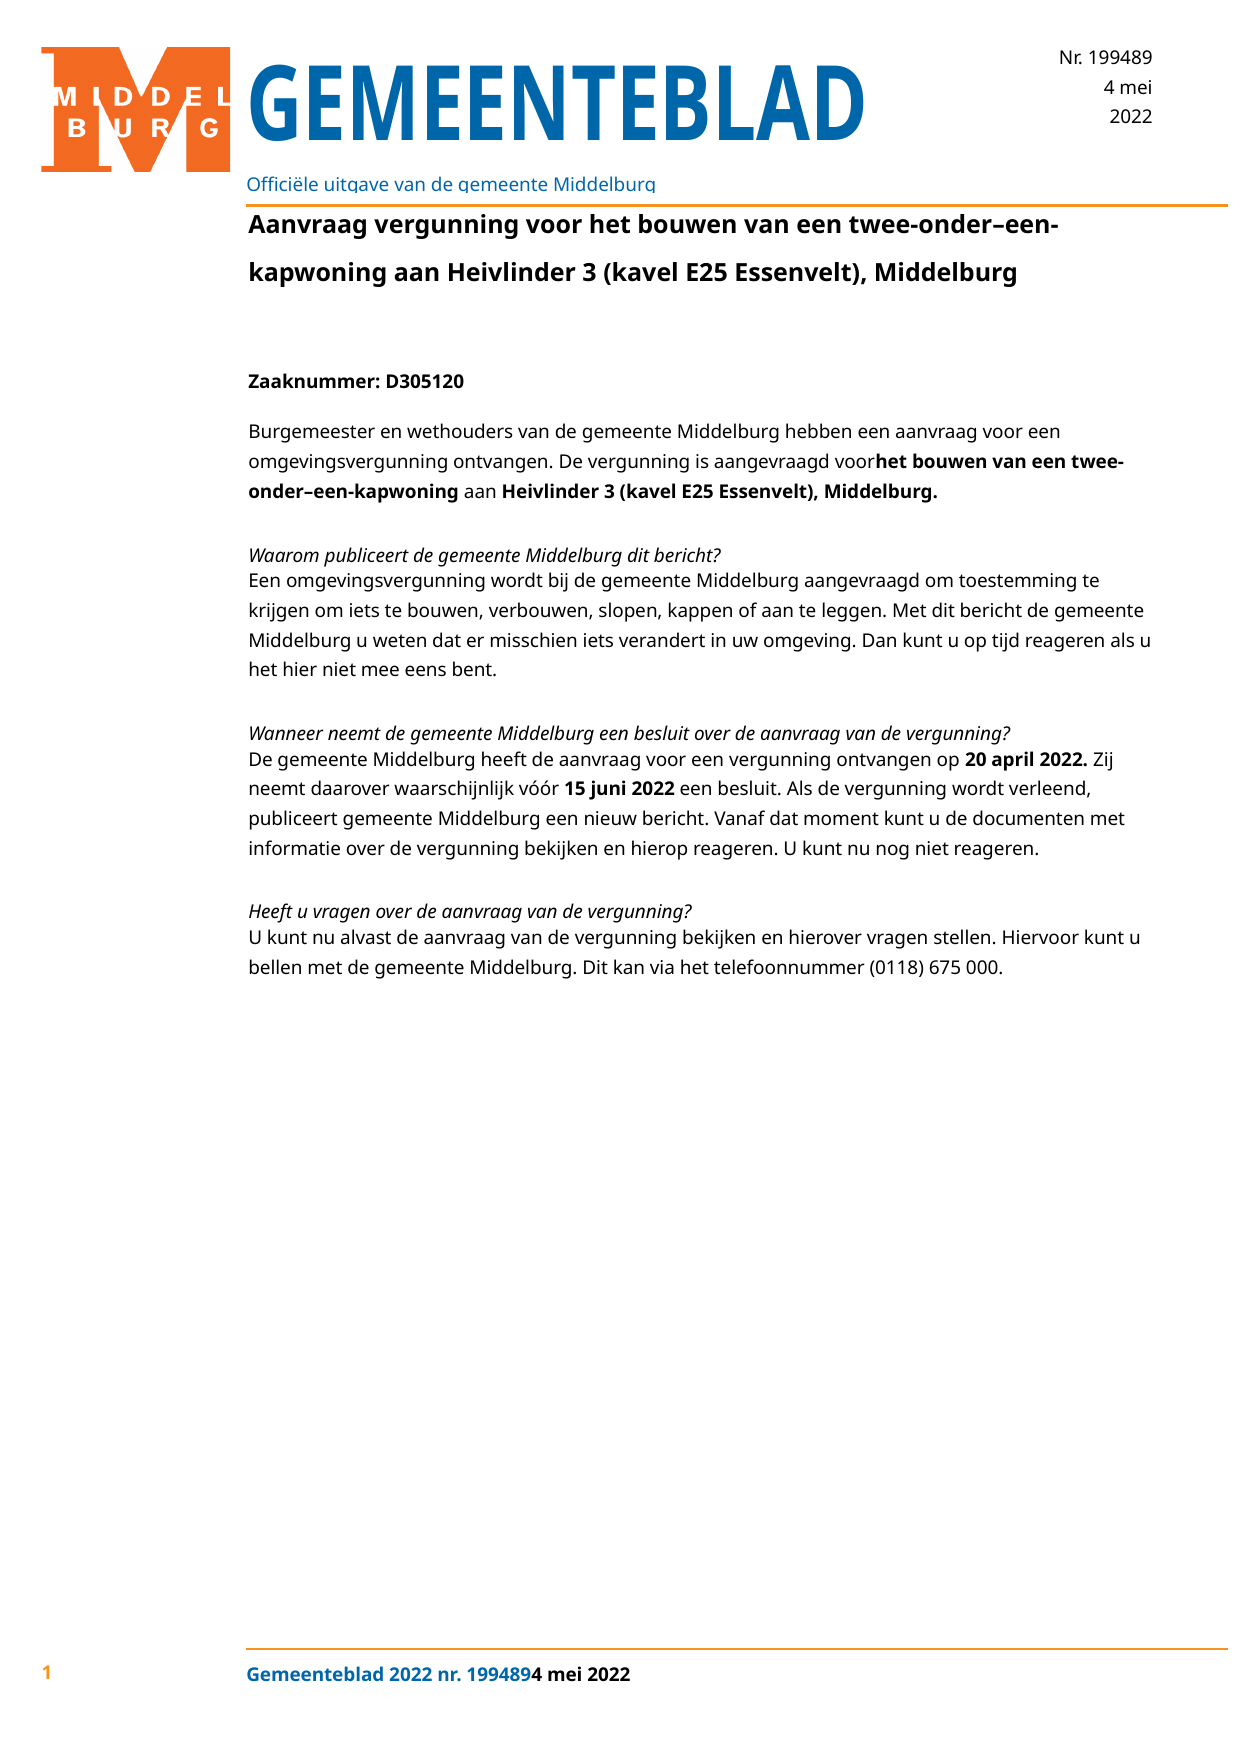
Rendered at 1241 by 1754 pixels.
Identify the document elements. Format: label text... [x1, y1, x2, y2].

text Een omgevingsvergunning wordt bij de gemeente Middelburg aangevraagd om toestemming te krijgen om iets te bouwen, verbouwen, slopen, kappen of aan te leggen. Met dit bericht de gemeente Middelburg u weten dat er misschien iets verandert in uw omgeving. Dan kunt u op tijd reageren als u het hier niet mee eens bent. [248, 568, 1152, 682]
text De gemeente Middelburg heeft de aanvraag voor een vergunning ontvangen op 20 april 2022. Zij neemt daarover waarschijnlijk vóór 15 juni 2022 een besluit. Als de vergunning wordt verleend, publiceert gemeente Middelburg een nieuw bericht. Vanaf dat moment kunt u de documenten met informatie over de vergunning bekijken en hierop reageren. U kunt nu nog niet reageren. [248, 746, 1152, 861]
text U kunt nu alvast de aanvraag van de vergunning bekijken en hierover vragen stellen. Hiervoor kunt u bellen met de gemeente Middelburg. Dit kan via het telefoonnummer (0118) 675 000. [248, 924, 1152, 980]
text Burgemeester en wethouders van de gemeente Middelburg hebben een aanvraag voor een omgevingsvergunning ontvangen. De vergunning is aangevraagd voorhet bouwen van een twee-onder–een-kapwoning aan Heivlinder 3 (kavel E25 Essenvelt), Middelburg. [248, 419, 1152, 504]
text Wanneer neemt de gemeente Middelburg een besluit over de aanvraag van de vergunning? [248, 720, 1152, 746]
text Waarom publiceert de gemeente Middelburg dit bericht? [248, 542, 1152, 568]
text Zaaknummer: D305120 [248, 368, 1152, 394]
text Heeft u vragen over de aanvraag van de vergunning? [248, 899, 1152, 924]
text Aanvraag vergunning voor het bouwen van een twee-onder–een- kapwoning aan Heivlinder 3 (kavel E25 Essenvelt), Middelburg [248, 207, 1152, 288]
picture [41, 47, 231, 172]
